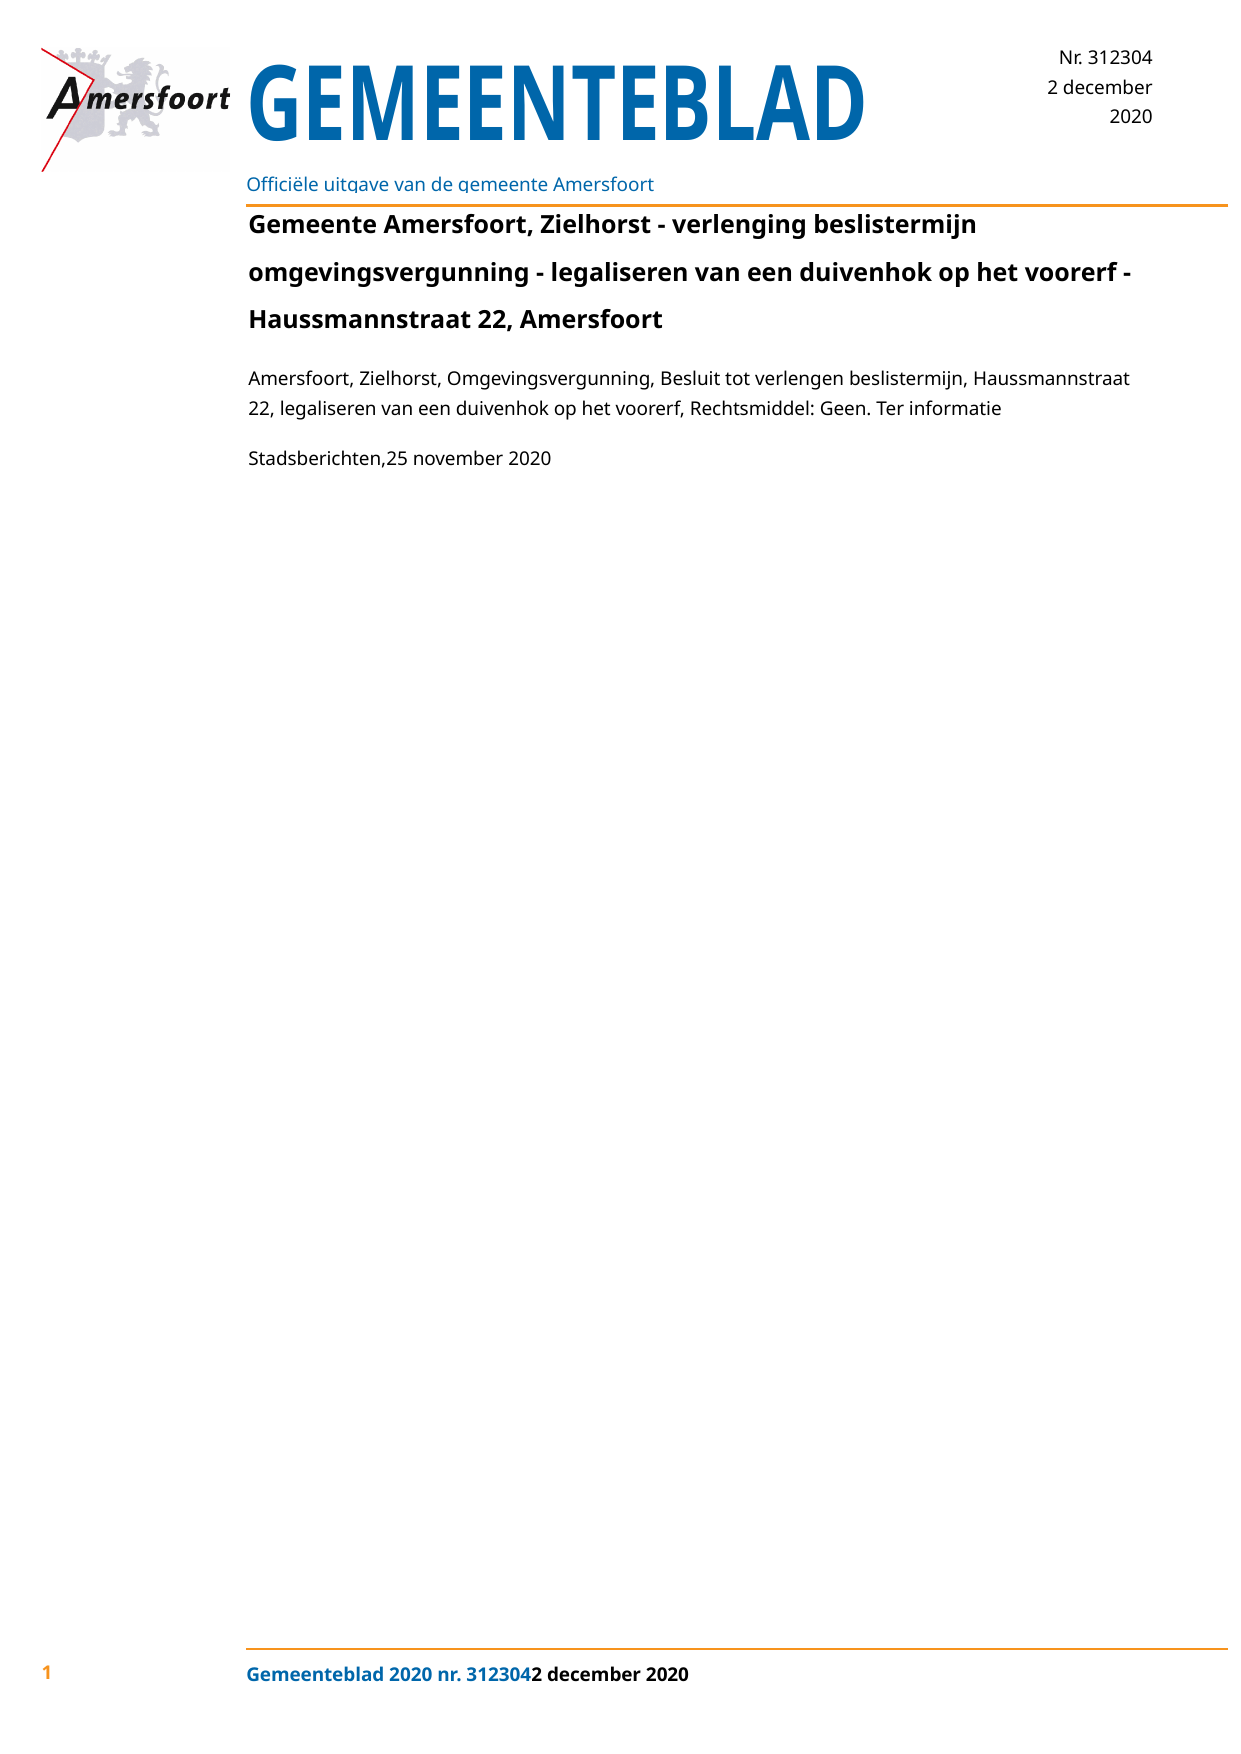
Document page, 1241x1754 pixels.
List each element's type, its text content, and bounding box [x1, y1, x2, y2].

text Gemeente Amersfoort, Zielhorst - verlenging beslistermijn omgevingsvergunning - legaliseren van een duivenhok op het voorerf - Haussmannstraat 22, Amersfoort [248, 207, 1152, 336]
text Stadsberichten,25 november 2020 [248, 446, 1152, 471]
picture [41, 47, 231, 172]
text Amersfoort, Zielhorst, Omgevingsvergunning, Besluit tot verlengen beslistermijn, Haussmannstraat 22, legaliseren van een duivenhok op het voorerf, Rechtsmiddel: Geen. Ter informatie [248, 366, 1152, 421]
